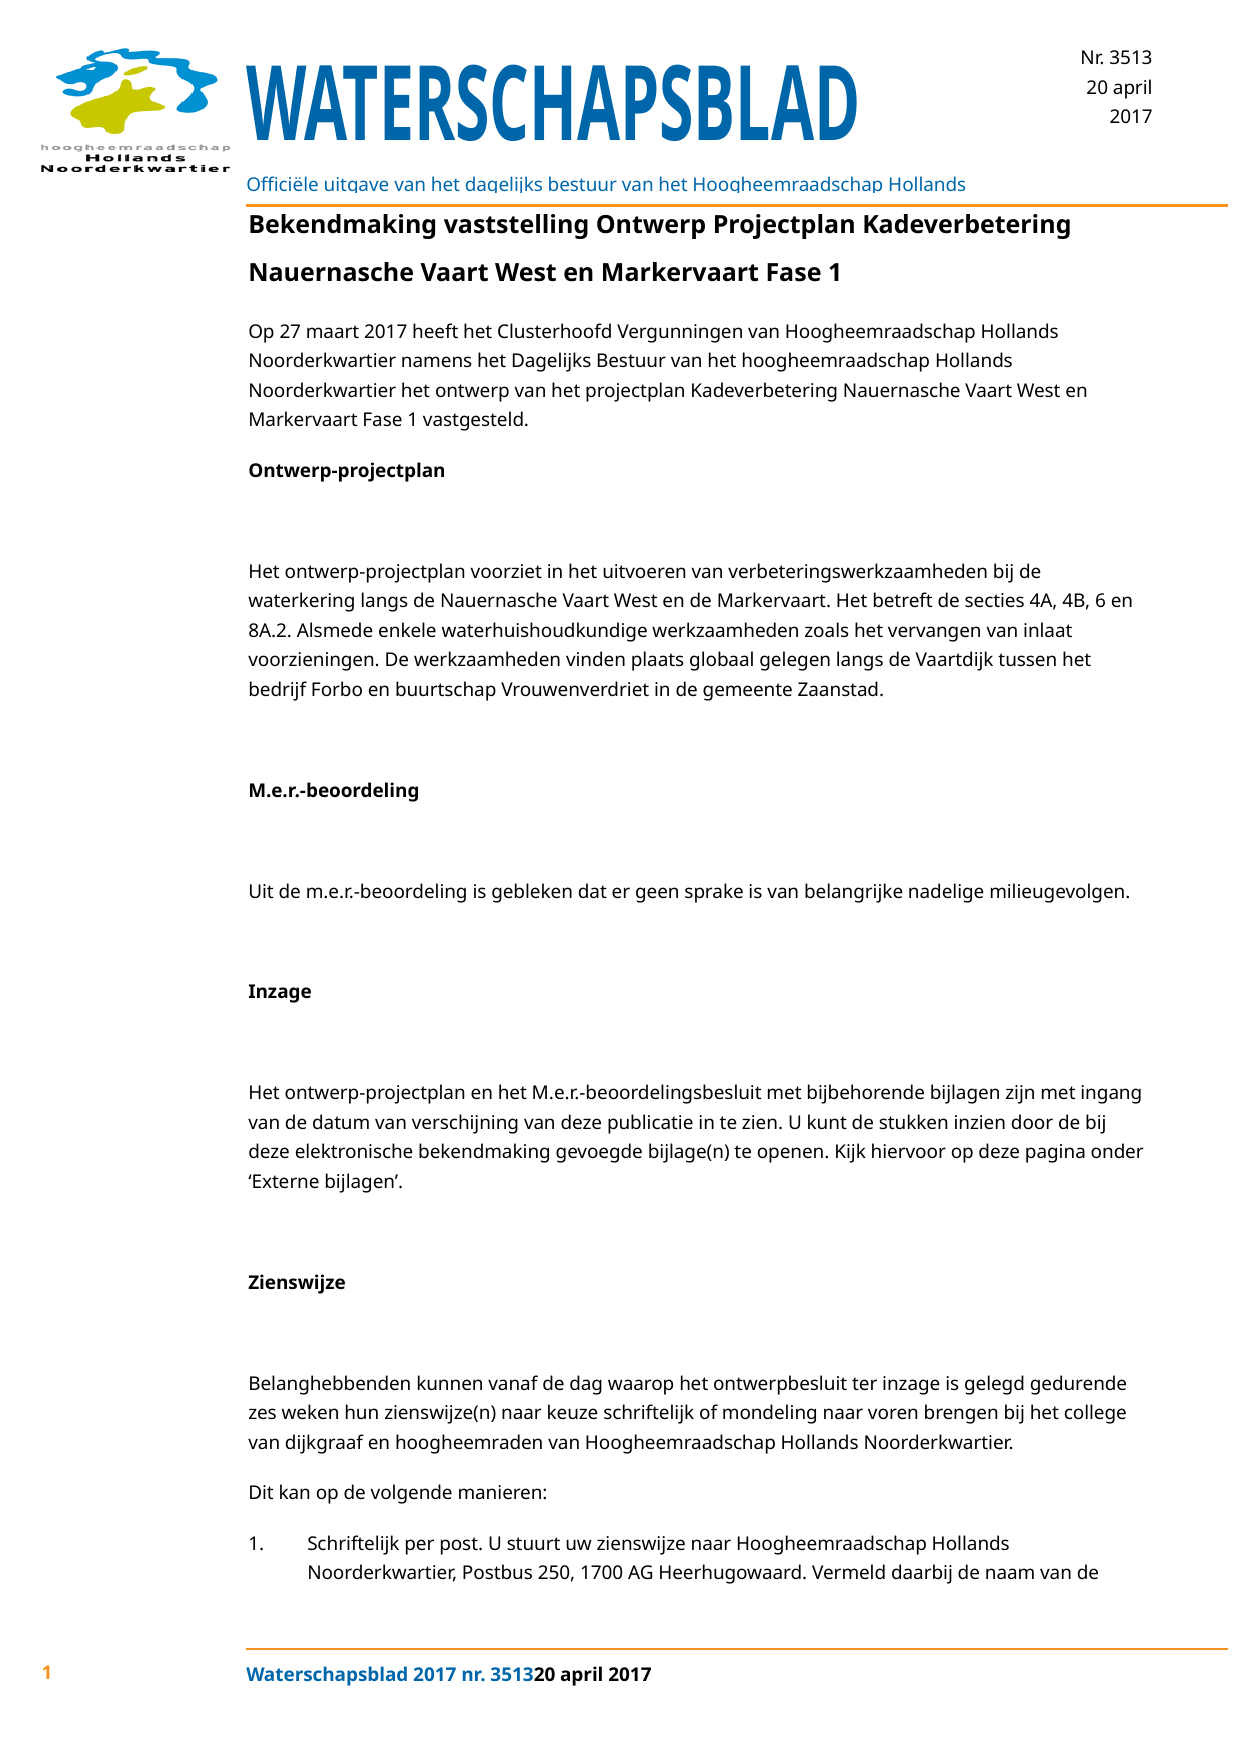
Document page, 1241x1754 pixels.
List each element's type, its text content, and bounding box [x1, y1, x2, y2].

text Ontwerp-projectplan [248, 457, 1152, 483]
text Bekendmaking vaststelling Ontwerp Projectplan Kadeverbetering Nauernasche Vaart West en Markervaart Fase 1 [248, 207, 1152, 288]
text Op 27 maart 2017 heeft het Clusterhoofd Vergunningen van Hoogheemraadschap Hollands Noorderkwartier namens het Dagelijks Bestuur van het hoogheemraadschap Hollands Noorderkwartier het ontwerp van het projectplan Kadeverbetering Nauernasche Vaart West en Markervaart Fase 1 vastgesteld. [248, 318, 1152, 432]
text Het ontwerp-projectplan en het M.e.r.-beoordelingsbesluit met bijbehorende bijlagen zijn met ingang van de datum van verschijning van deze publicatie in te zien. U kunt de stukken inzien door de bij deze elektronische bekendmaking gevoegde bijlage(n) te openen. Kijk hiervoor op deze pagina onder ‘Externe bijlagen’. [248, 1079, 1152, 1194]
picture [41, 47, 231, 172]
text M.e.r.-beoordeling [248, 777, 1152, 803]
text Dit kan op de volgende manieren: [248, 1479, 1152, 1505]
text Uit de m.e.r.-beoordeling is gebleken dat er geen sprake is van belangrijke nadelige milieugevolgen. [248, 878, 1152, 904]
list Schriftelijk per post. U stuurt uw zienswijze naar Hoogheemraadschap Hollands Noorderkwartier, Postbus 250, 1700 AG Heerhugowaard. Vermeld daarbij de naam van de [248, 1530, 1152, 1585]
text Zienswijze [248, 1269, 1152, 1295]
text Inzage [248, 979, 1152, 1004]
text Het ontwerp-projectplan voorziet in het uitvoeren van verbeteringswerkzaamheden bij de waterkering langs de Nauernasche Vaart West en de Markervaart. Het betreft de secties 4A, 4B, 6 en 8A.2. Alsmede enkele waterhuishoudkundige werkzaamheden zoals het vervangen van inlaat voorzieningen. De werkzaamheden vinden plaats globaal gelegen langs de Vaartdijk tussen het bedrijf Forbo en buurtschap Vrouwenverdriet in de gemeente Zaanstad. [248, 558, 1152, 702]
text Belanghebbenden kunnen vanaf de dag waarop het ontwerpbesluit ter inzage is gelegd gedurende zes weken hun zienswijze(n) naar keuze schriftelijk of mondeling naar voren brengen bij het college van dijkgraaf en hoogheemraden van Hoogheemraadschap Hollands Noorderkwartier. [248, 1370, 1152, 1455]
